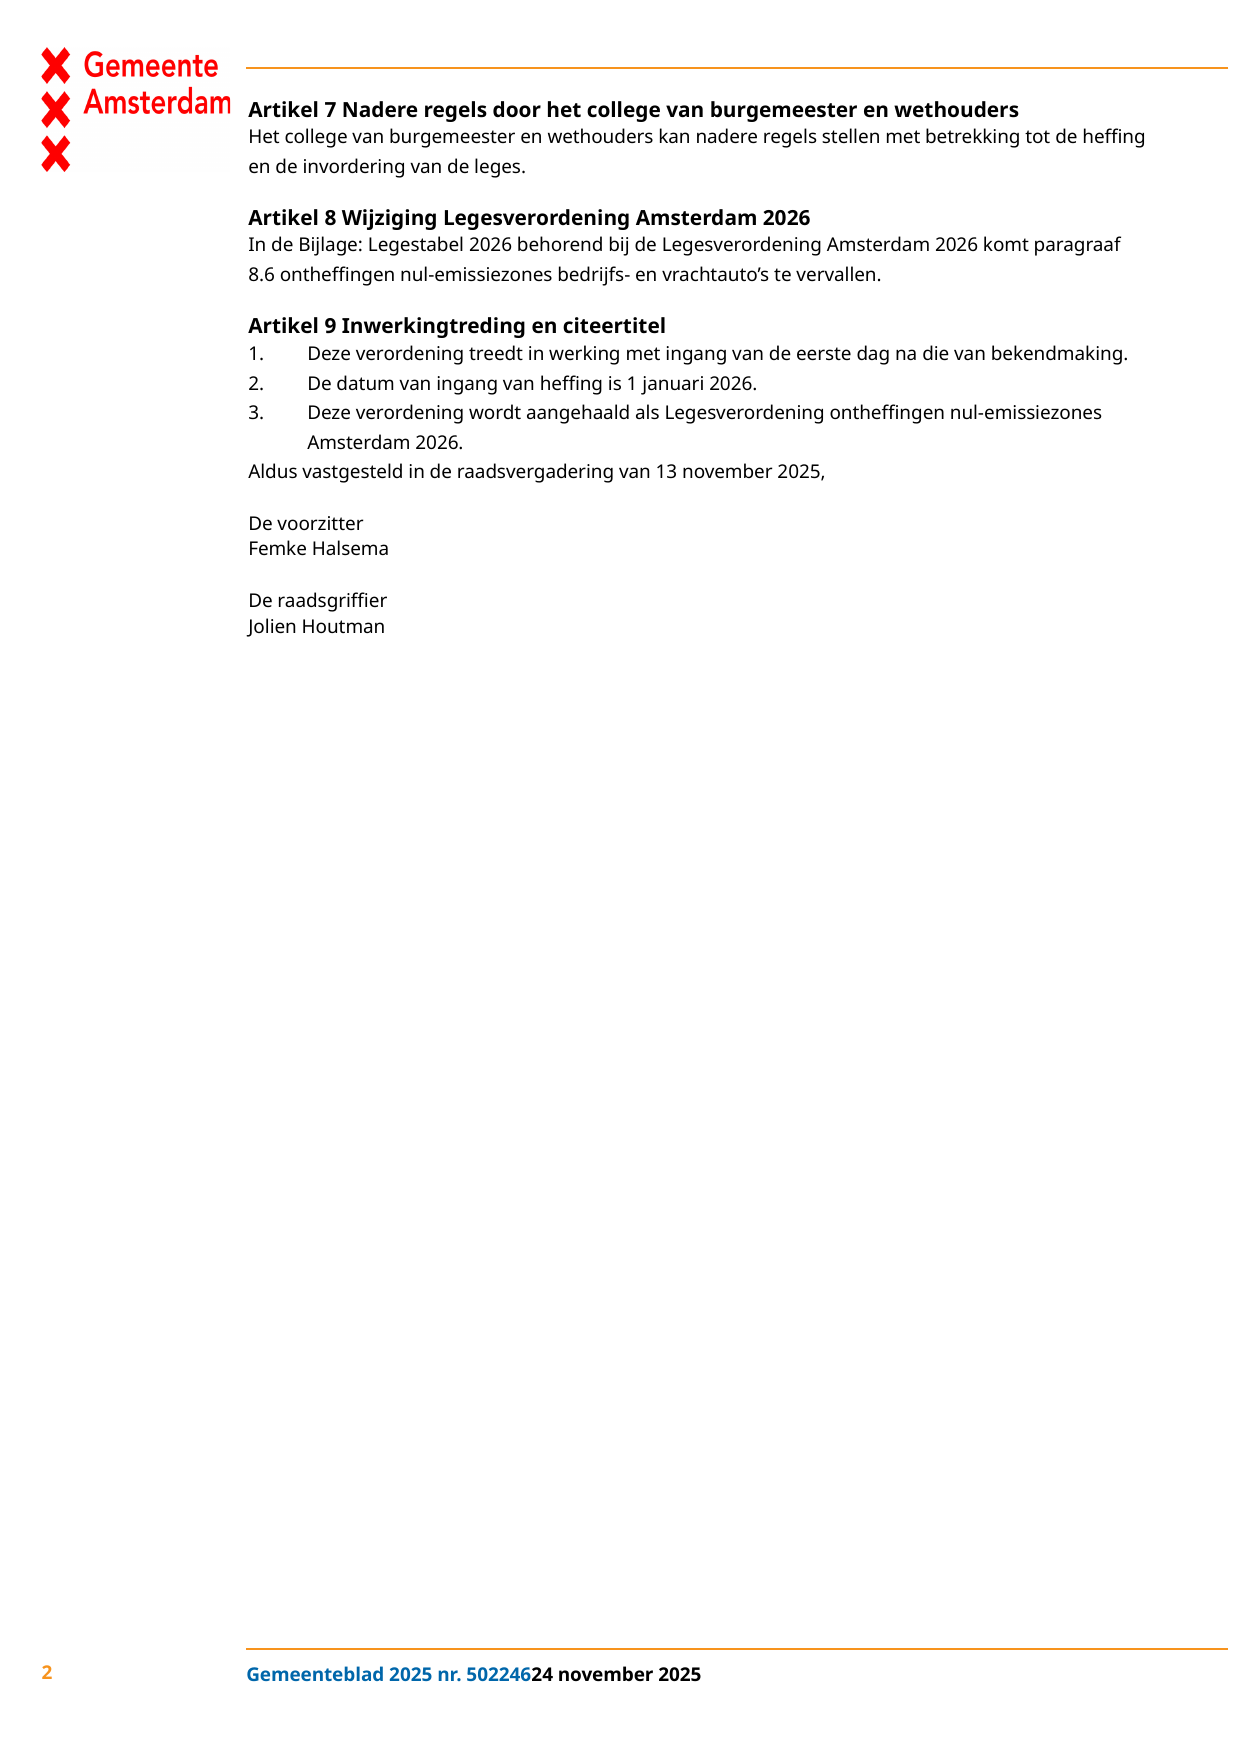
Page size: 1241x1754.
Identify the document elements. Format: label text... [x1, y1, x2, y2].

text In de Bijlage: Legestabel 2026 behorend bij de Legesverordening Amsterdam 2026 komt paragraaf 8.6 ontheffingen nul-emissiezones bedrijfs- en vrachtauto’s te vervallen. [248, 232, 1152, 287]
list Deze verordening treedt in werking met ingang van de eerste dag na die van bekendmaking. [248, 340, 1152, 366]
text Artikel 8 Wijziging Legesverordening Amsterdam 2026 [248, 203, 1152, 232]
list De datum van ingang van heffing is 1 januari 2026. [248, 370, 1152, 395]
text De voorzitter [248, 510, 1152, 536]
text Artikel 7 Nadere regels door het college van burgemeester en wethouders [248, 95, 1152, 123]
text Artikel 9 Inwerkingtreding en citeertitel [248, 312, 1152, 340]
text Aldus vastgesteld in de raadsvergadering van 13 november 2025, [248, 458, 1152, 484]
text Femke Halsema [248, 536, 1152, 561]
text Jolien Houtman [248, 613, 1152, 638]
text De raadsgriffier [248, 587, 1152, 613]
text Het college van burgemeester en wethouders kan nadere regels stellen met betrekking tot de heffing en de invordering van de leges. [248, 123, 1152, 178]
list Deze verordening wordt aangehaald als Legesverordening ontheffingen nul-emissiezones Amsterdam 2026. [248, 399, 1152, 454]
picture [41, 47, 231, 172]
